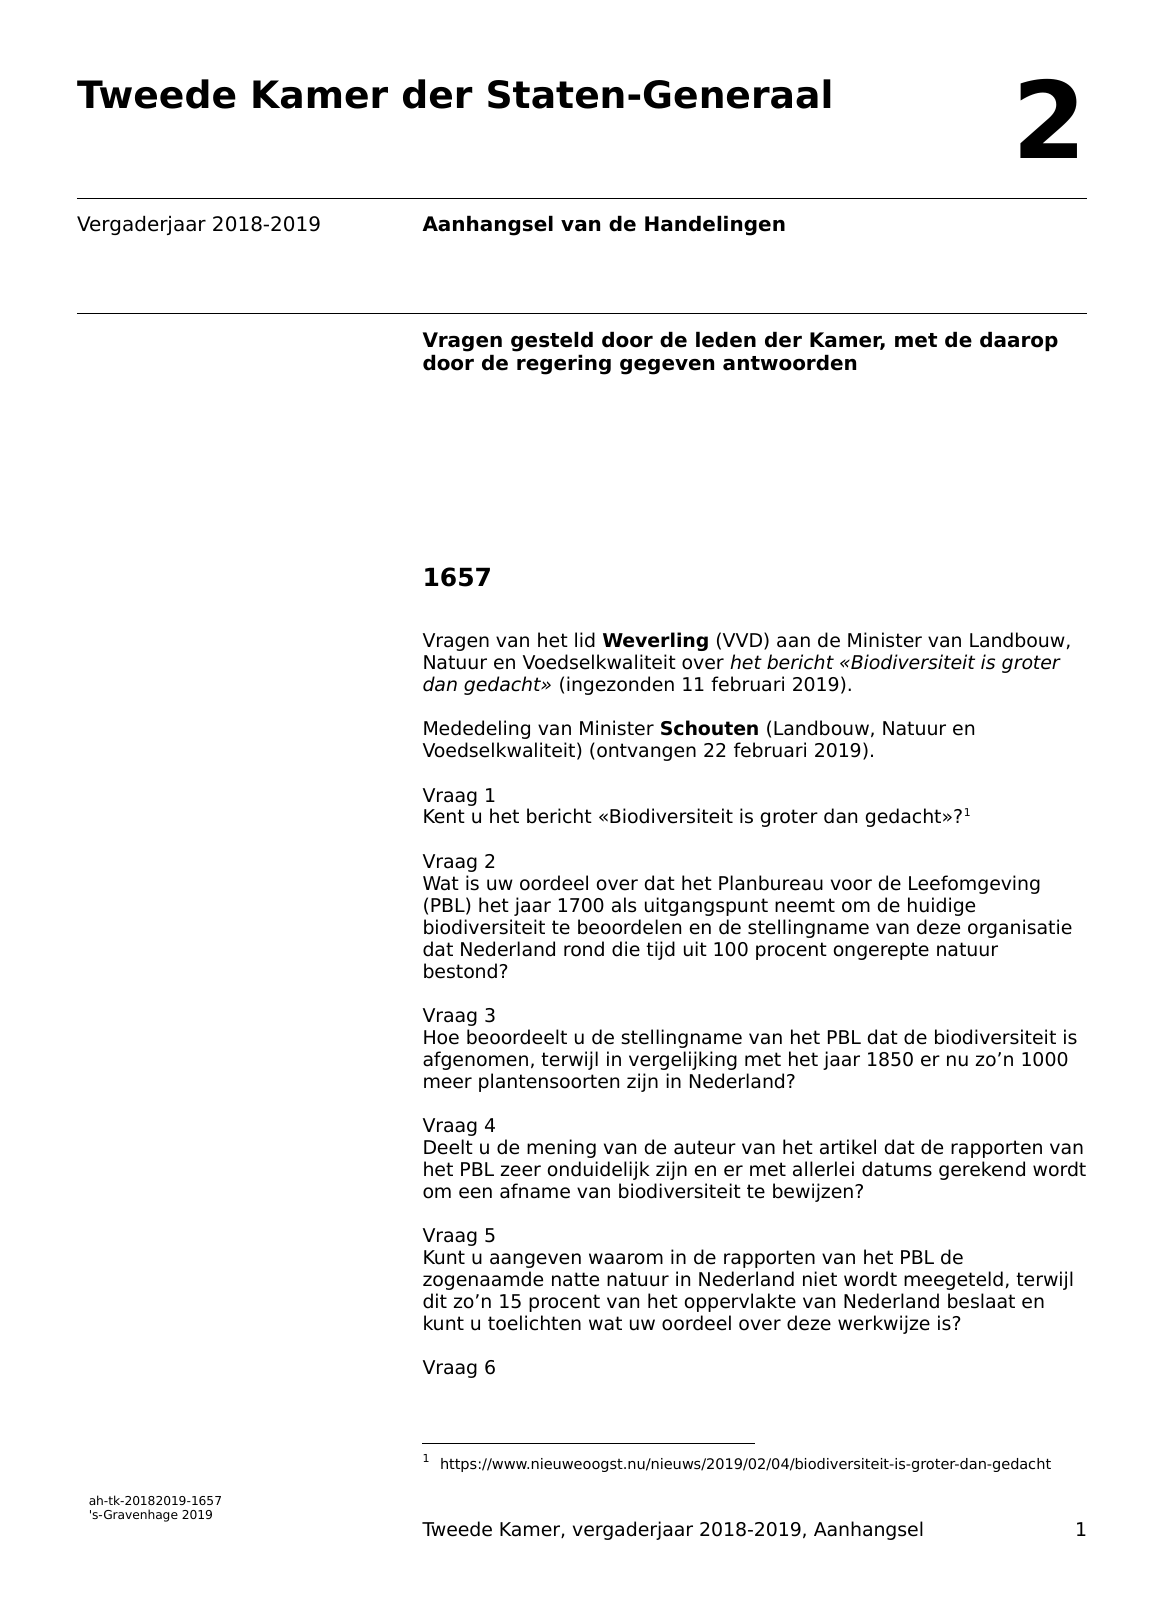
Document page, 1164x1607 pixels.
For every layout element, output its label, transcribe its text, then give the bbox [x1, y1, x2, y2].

table_cell Vragen gesteld door de leden der Kamer, met de daarop door de regering gegeven antwoorden [422, 314, 1087, 375]
text Vraag 3 [422, 1005, 1087, 1027]
text Vragen van het lid Weverling (VVD) aan de Minister van Landbouw, Natuur en Voedselkwaliteit over het bericht «Biodiversiteit is groter dan gedacht» (ingezonden 11 februari 2019). [422, 630, 1087, 696]
text Kunt u aangeven waarom in de rapporten van het PBL de zogenaamde natte natuur in Nederland niet wordt meegeteld, terwijl dit zo’n 15 procent van het oppervlakte van Nederland beslaat en kunt u toelichten wat uw oordeel over deze werkwijze is? [422, 1247, 1087, 1335]
text Vraag 5 [422, 1225, 1087, 1247]
text Vraag 1 [422, 784, 1087, 806]
text Kent u het bericht «Biodiversiteit is groter dan gedacht»? [422, 806, 1087, 828]
text Vraag 2 [422, 851, 1087, 873]
text 's-Gravenhage 2019 [88, 1508, 323, 1522]
text Vraag 4 [422, 1115, 1087, 1137]
text 1657 [422, 563, 1087, 592]
text Mededeling van Minister Schouten (Landbouw, Natuur en Voedselkwaliteit) (ontvangen 22 februari 2019). [422, 718, 1087, 762]
text Wat is uw oordeel over dat het Planbureau voor de Leefomgeving (PBL) het jaar 1700 als uitgangspunt neemt om de huidige biodiversiteit te beoordelen en de stellingname van deze organisatie dat Nederland rond die tijd uit 100 procent ongerepte natuur bestond? [422, 873, 1087, 982]
table_header 2 [886, 59, 1087, 198]
text Vraag 6 [422, 1357, 1087, 1379]
table_header Tweede Kamer der Staten-Generaal [77, 59, 886, 198]
text Deelt u de mening van de auteur van het artikel dat de rapporten van het PBL zeer onduidelijk zijn en er met allerlei datums gerekend wordt om een afname van biodiversiteit te bewijzen? [422, 1137, 1087, 1203]
table_cell Aanhangsel van de Handelingen [422, 199, 1087, 313]
text ah-tk-20182019-1657 [88, 1494, 323, 1508]
text Hoe beoordeelt u de stellingname van het PBL dat de biodiversiteit is afgenomen, terwijl in vergelijking met het jaar 1850 er nu zo’n 1000 meer plantensoorten zijn in Nederland? [422, 1027, 1087, 1093]
table_cell [77, 314, 422, 375]
table_cell Vergaderjaar 2018-2019 [77, 199, 422, 313]
text https://www.nieuweoogst.nu/nieuws/2019/02/04/biodiversiteit-is-groter-dan-gedacht [422, 1452, 1087, 1474]
